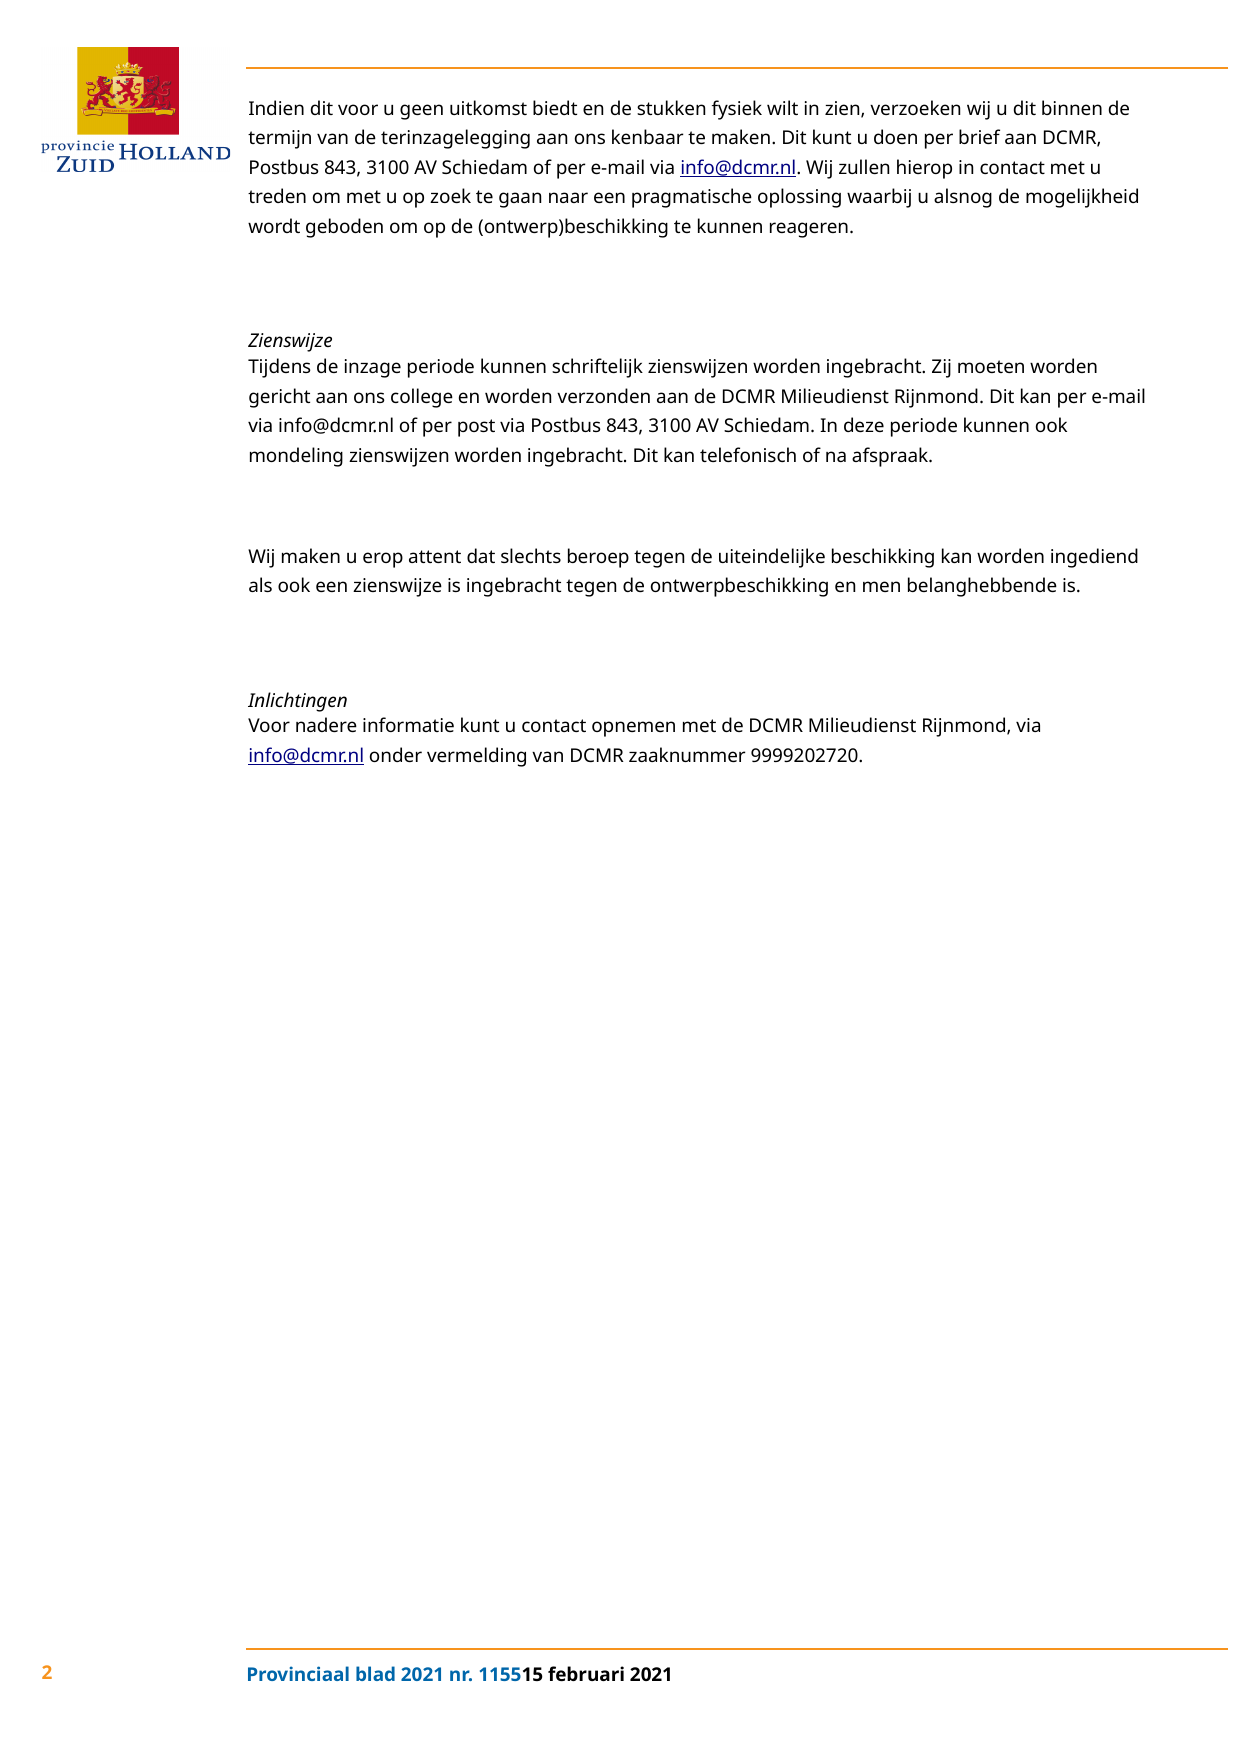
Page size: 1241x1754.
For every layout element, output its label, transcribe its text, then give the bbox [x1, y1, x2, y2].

text Tijdens de inzage periode kunnen schriftelijk zienswijzen worden ingebracht. Zij moeten worden gericht aan ons college en worden verzonden aan de DCMR Milieudienst Rijnmond. Dit kan per e-mail via info@dcmr.nl of per post via Postbus 843, 3100 AV Schiedam. In deze periode kunnen ook mondeling zienswijzen worden ingebracht. Dit kan telefonisch of na afspraak. [248, 353, 1152, 468]
picture [41, 47, 231, 172]
text Wij maken u erop attent dat slechts beroep tegen de uiteindelijke beschikking kan worden ingediend als ook een zienswijze is ingebracht tegen de ontwerpbeschikking en men belanghebbende is. [248, 543, 1152, 598]
text Inlichtingen [248, 687, 1152, 712]
text Indien dit voor u geen uitkomst biedt en de stukken fysiek wilt in zien, verzoeken wij u dit binnen de termijn van de terinzagelegging aan ons kenbaar te maken. Dit kunt u doen per brief aan DCMR, Postbus 843, 3100 AV Schiedam of per e-mail via info@dcmr.nl. Wij zullen hierop in contact met u treden om met u op zoek te gaan naar een pragmatische oplossing waarbij u alsnog de mogelijkheid wordt geboden om op de (ontwerp)beschikking te kunnen reageren. [248, 95, 1152, 239]
text Voor nadere informatie kunt u contact opnemen met de DCMR Milieudienst Rijnmond, via info@dcmr.nl onder vermelding van DCMR zaaknummer 9999202720. [248, 712, 1152, 768]
text Zienswijze [248, 327, 1152, 353]
